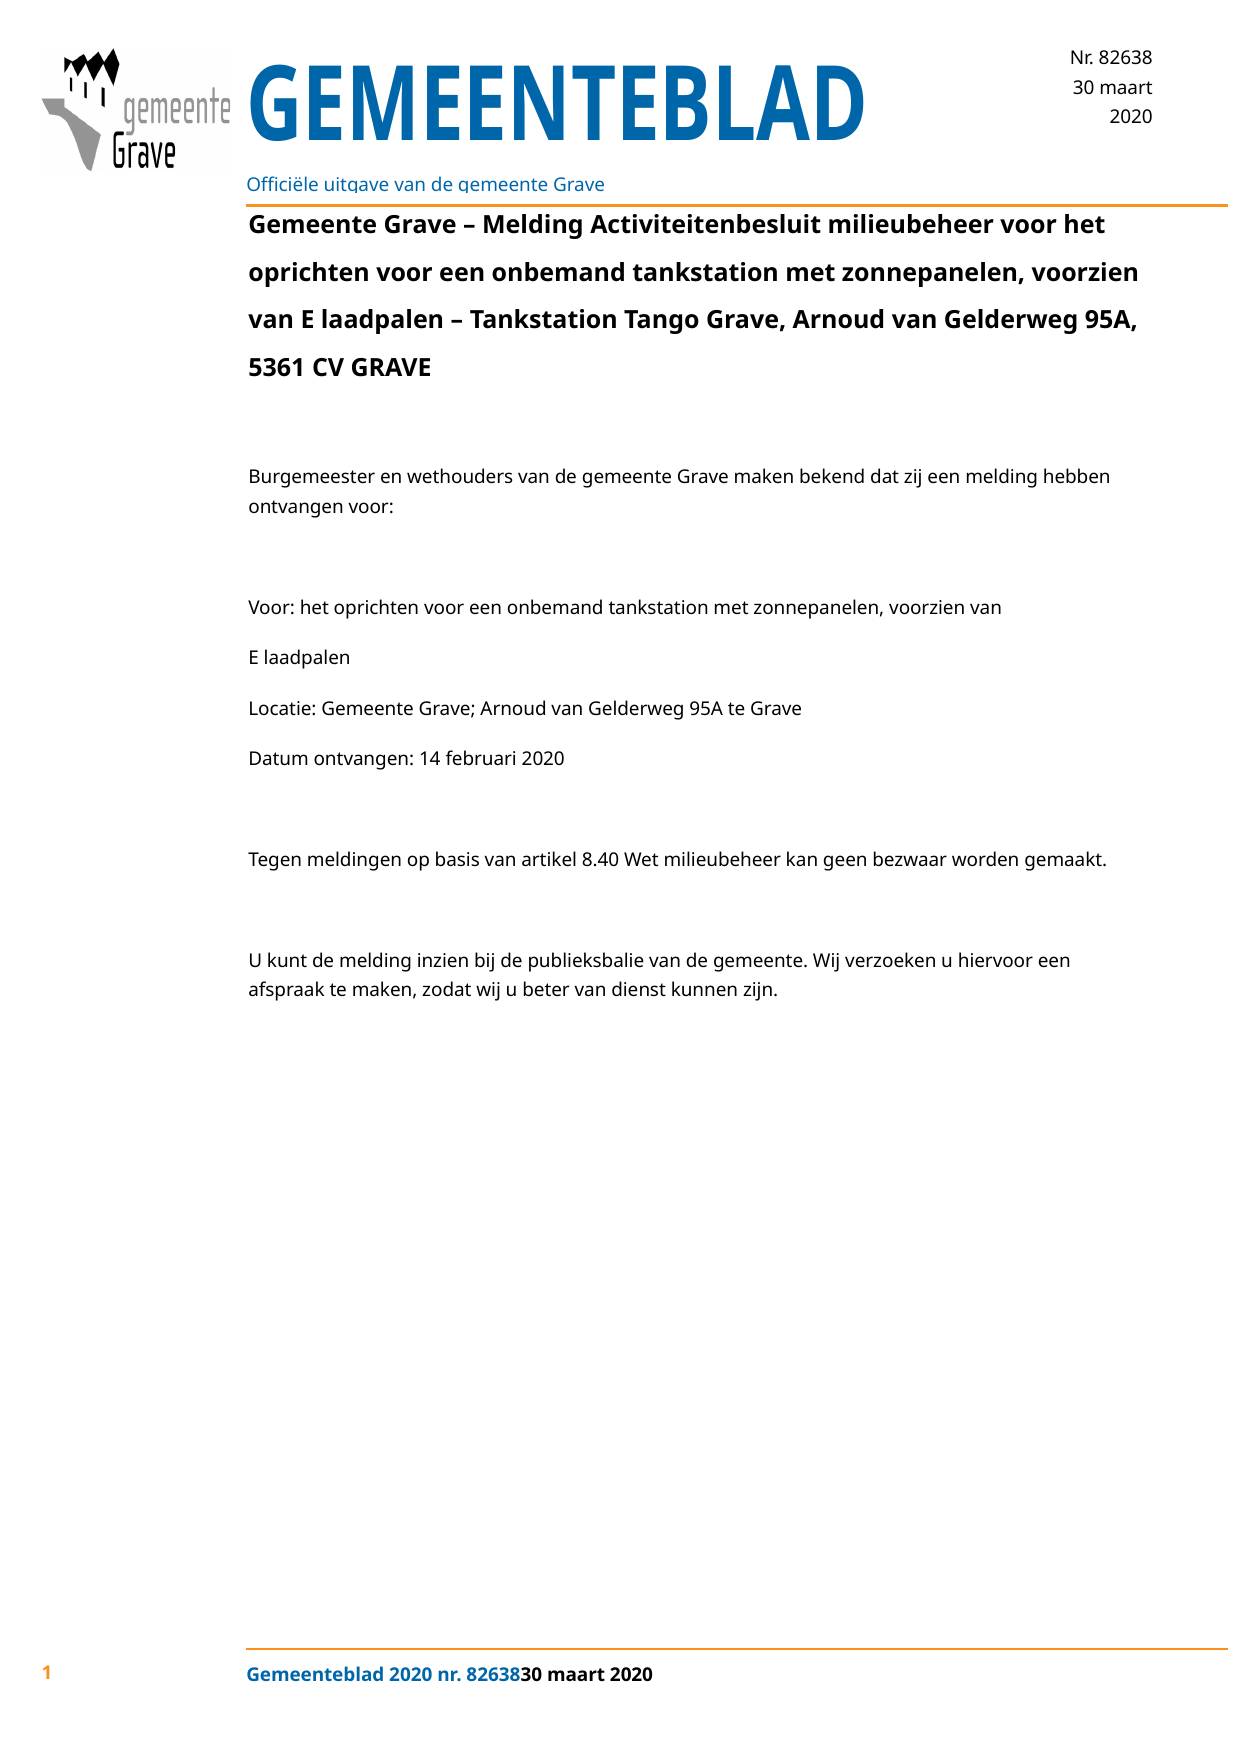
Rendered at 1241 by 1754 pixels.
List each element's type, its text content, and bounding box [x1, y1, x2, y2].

text Tegen meldingen op basis van artikel 8.40 Wet milieubeheer kan geen bezwaar worden gemaakt. [248, 846, 1152, 872]
text Gemeente Grave – Melding Activiteitenbesluit milieubeheer voor het oprichten voor een onbemand tankstation met zonnepanelen, voorzien van E laadpalen – Tankstation Tango Grave, Arnoud van Gelderweg 95A, 5361 CV GRAVE [248, 207, 1152, 384]
text U kunt de melding inzien bij de publieksbalie van de gemeente. Wij verzoeken u hiervoor een afspraak te maken, zodat wij u beter van dienst kunnen zijn. [248, 947, 1152, 1002]
text Burgemeester en wethouders van de gemeente Grave maken bekend dat zij een melding hebben ontvangen voor: [248, 463, 1152, 519]
picture [41, 47, 231, 172]
text Locatie: Gemeente Grave; Arnoud van Gelderweg 95A te Grave [248, 695, 1152, 721]
text Datum ontvangen: 14 februari 2020 [248, 745, 1152, 771]
text Voor: het oprichten voor een onbemand tankstation met zonnepanelen, voorzien van [248, 594, 1152, 620]
text E laadpalen [248, 644, 1152, 670]
